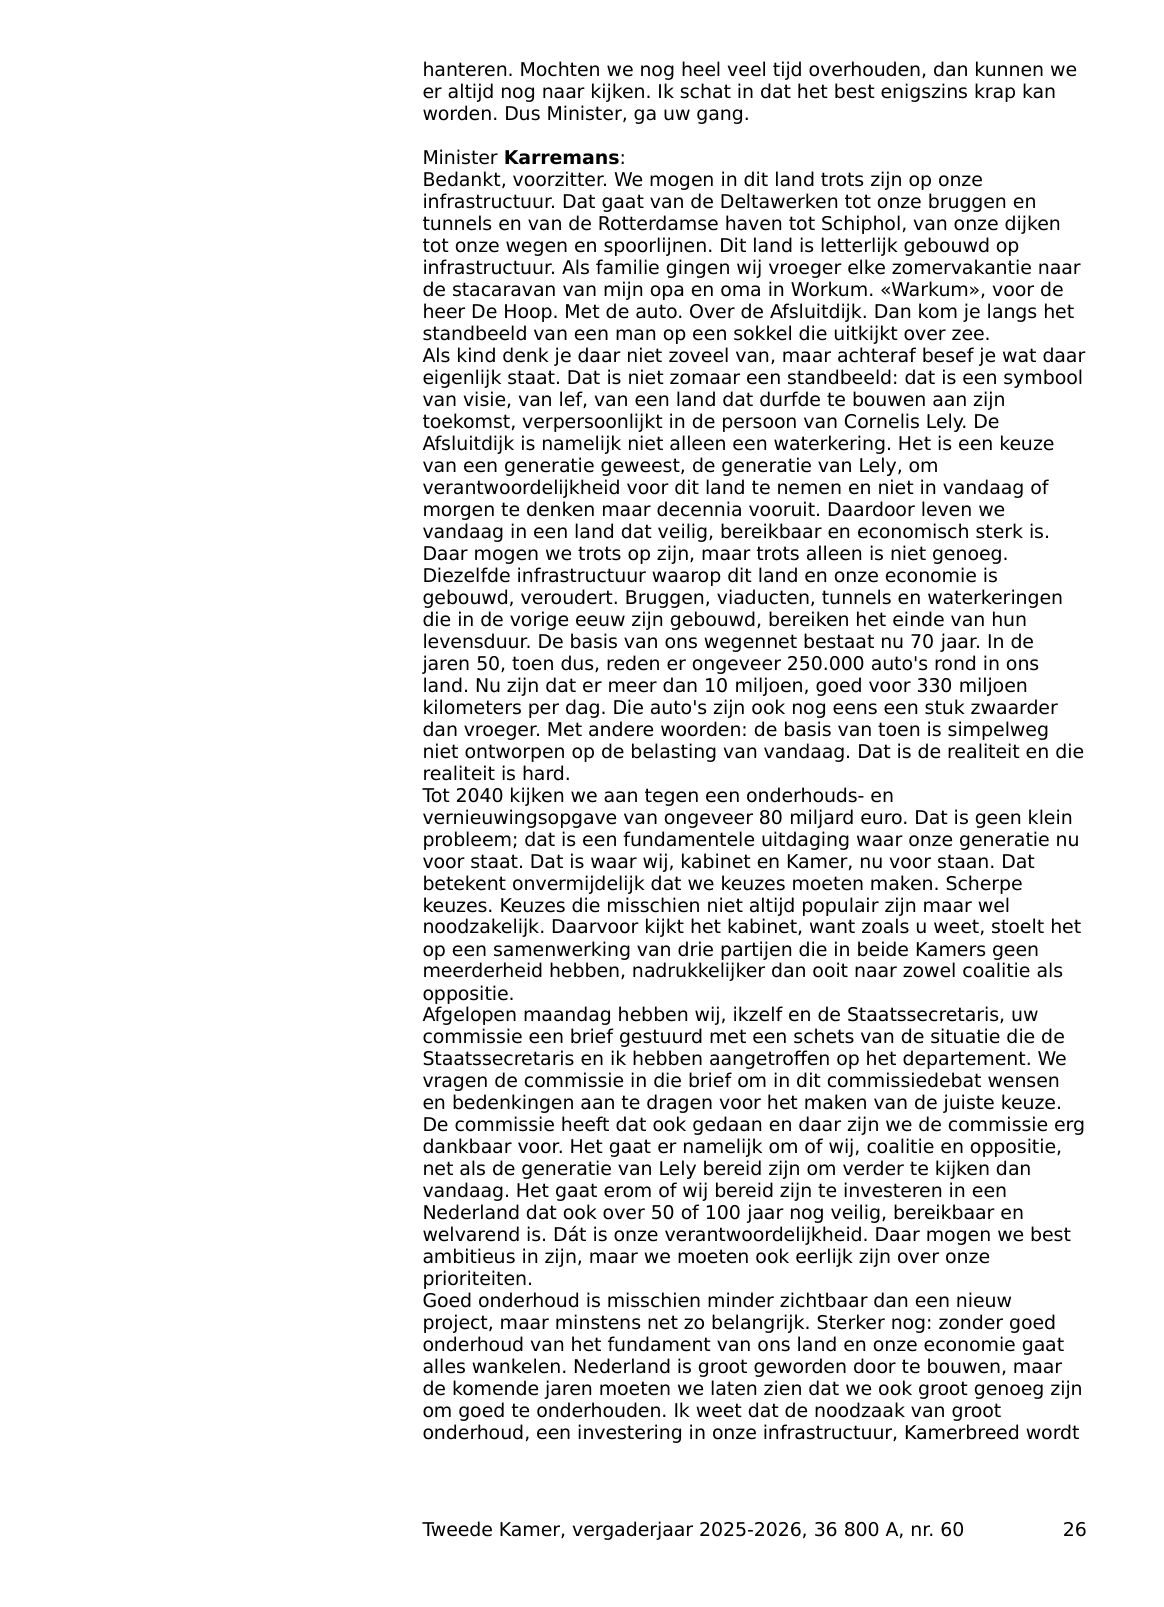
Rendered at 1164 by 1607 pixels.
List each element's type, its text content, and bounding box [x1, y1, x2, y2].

text Als kind denk je daar niet zoveel van, maar achteraf besef je wat daar eigenlijk staat. Dat is niet zomaar een standbeeld: dat is een symbool van visie, van lef, van een land dat durfde te bouwen aan zijn toekomst, verpersoonlijkt in de persoon van Cornelis Lely. De Afsluitdijk is namelijk niet alleen een waterkering. Het is een keuze van een generatie geweest, de generatie van Lely, om verantwoordelijkheid voor dit land te nemen en niet in vandaag of morgen te denken maar decennia vooruit. Daardoor leven we vandaag in een land dat veilig, bereikbaar en economisch sterk is. Daar mogen we trots op zijn, maar trots alleen is niet genoeg. [422, 345, 1087, 565]
text Goed onderhoud is misschien minder zichtbaar dan een nieuw project, maar minstens net zo belangrijk. Sterker nog: zonder goed onderhoud van het fundament van ons land en onze economie gaat alles wankelen. Nederland is groot geworden door te bouwen, maar de komende jaren moeten we laten zien dat we ook groot genoeg zijn om goed te onderhouden. Ik weet dat de noodzaak van groot onderhoud, een investering in onze infrastructuur, Kamerbreed wordt [422, 1290, 1087, 1444]
text Diezelfde infrastructuur waarop dit land en onze economie is gebouwd, veroudert. Bruggen, viaducten, tunnels en waterkeringen die in de vorige eeuw zijn gebouwd, bereiken het einde van hun levensduur. De basis van ons wegennet bestaat nu 70 jaar. In de jaren 50, toen dus, reden er ongeveer 250.000 auto's rond in ons land. Nu zijn dat er meer dan 10 miljoen, goed voor 330 miljoen kilometers per dag. Die auto's zijn ook nog eens een stuk zwaarder dan vroeger. Met andere woorden: de basis van toen is simpelweg niet ontworpen op de belasting van vandaag. Dat is de realiteit en die realiteit is hard. [422, 565, 1087, 784]
text Afgelopen maandag hebben wij, ikzelf en de Staatssecretaris, uw commissie een brief gestuurd met een schets van de situatie die de Staatssecretaris en ik hebben aangetroffen op het departement. We vragen de commissie in die brief om in dit commissiedebat wensen en bedenkingen aan te dragen voor het maken van de juiste keuze. De commissie heeft dat ook gedaan en daar zijn we de commissie erg dankbaar voor. Het gaat er namelijk om of wij, coalitie en oppositie, net als de generatie van Lely bereid zijn om verder te kijken dan vandaag. Het gaat erom of wij bereid zijn te investeren in een Nederland dat ook over 50 of 100 jaar nog veilig, bereikbaar en welvarend is. Dát is onze verantwoordelijkheid. Daar mogen we best ambitieus in zijn, maar we moeten ook eerlijk zijn over onze prioriteiten. [422, 1004, 1087, 1290]
text Tot 2040 kijken we aan tegen een onderhouds- en vernieuwingsopgave van ongeveer 80 miljard euro. Dat is geen klein probleem; dat is een fundamentele uitdaging waar onze generatie nu voor staat. Dat is waar wij, kabinet en Kamer, nu voor staan. Dat betekent onvermijdelijk dat we keuzes moeten maken. Scherpe keuzes. Keuzes die misschien niet altijd populair zijn maar wel noodzakelijk. Daarvoor kijkt het kabinet, want zoals u weet, stoelt het op een samenwerking van drie partijen die in beide Kamers geen meerderheid hebben, nadrukkelijker dan ooit naar zowel coalitie als oppositie. [422, 784, 1087, 1004]
text Minister Karremans: [422, 147, 1087, 169]
text hanteren. Mochten we nog heel veel tijd overhouden, dan kunnen we er altijd nog naar kijken. Ik schat in dat het best enigszins krap kan worden. Dus Minister, ga uw gang. [422, 59, 1087, 125]
text Bedankt, voorzitter. We mogen in dit land trots zijn op onze infrastructuur. Dat gaat van de Deltawerken tot onze bruggen en tunnels en van de Rotterdamse haven tot Schiphol, van onze dijken tot onze wegen en spoorlijnen. Dit land is letterlijk gebouwd op infrastructuur. Als familie gingen wij vroeger elke zomervakantie naar de stacaravan van mijn opa en oma in Workum. «Warkum», voor de heer De Hoop. Met de auto. Over de Afsluitdijk. Dan kom je langs het standbeeld van een man op een sokkel die uitkijkt over zee. [422, 169, 1087, 345]
